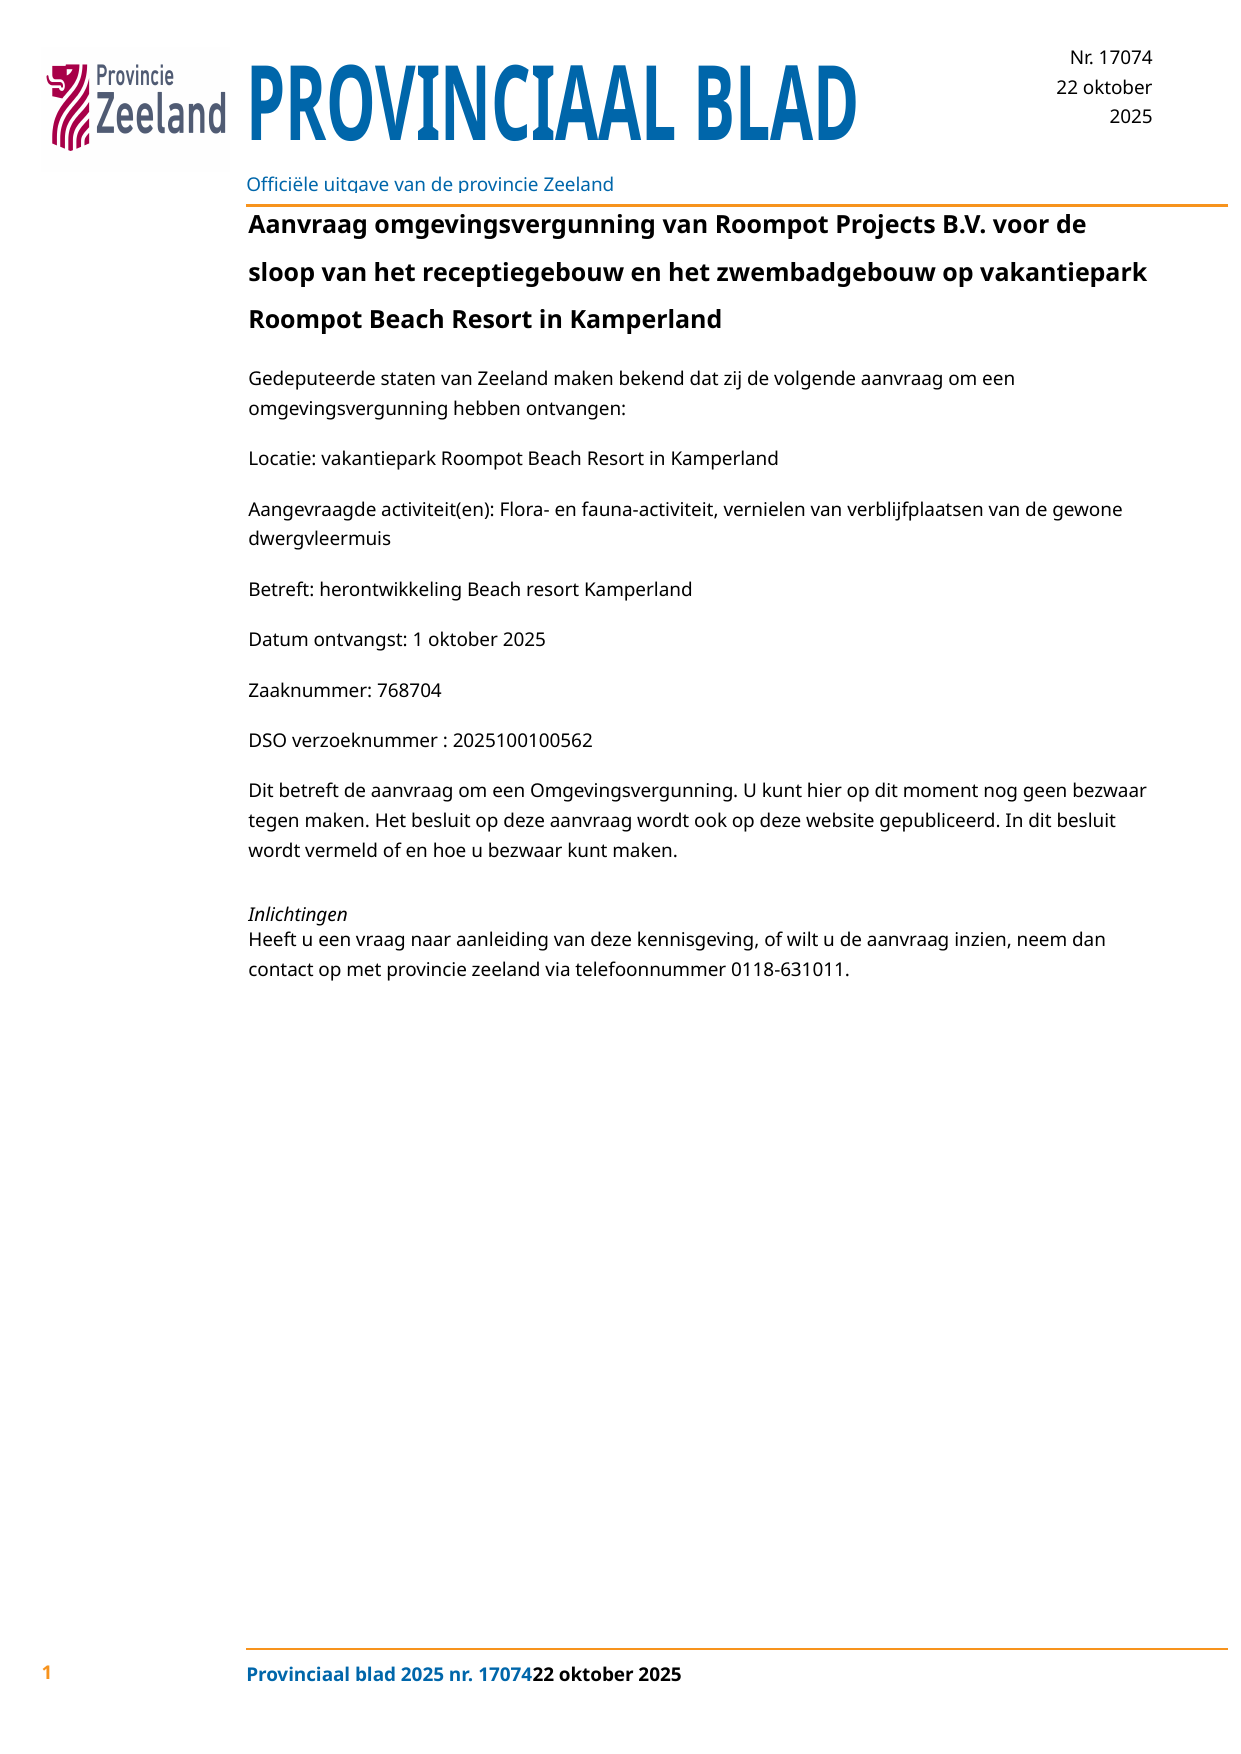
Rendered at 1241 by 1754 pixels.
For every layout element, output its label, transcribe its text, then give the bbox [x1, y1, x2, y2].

text Gedeputeerde staten van Zeeland maken bekend dat zij de volgende aanvraag om een omgevingsvergunning hebben ontvangen: [248, 366, 1152, 421]
text Aanvraag omgevingsvergunning van Roompot Projects B.V. voor de sloop van het receptiegebouw en het zwembadgebouw op vakantiepark Roompot Beach Resort in Kamperland [248, 207, 1152, 336]
text Heeft u een vraag naar aanleiding van deze kennisgeving, of wilt u de aanvraag inzien, neem dan contact op met provincie zeeland via telefoonnummer 0118-631011. [248, 926, 1152, 982]
text Zaaknummer: 768704 [248, 677, 1152, 702]
picture [41, 47, 231, 172]
text Inlichtingen [248, 901, 1152, 926]
text Datum ontvangst: 1 oktober 2025 [248, 626, 1152, 652]
text Locatie: vakantiepark Roompot Beach Resort in Kamperland [248, 446, 1152, 471]
text Betreft: herontwikkeling Beach resort Kamperland [248, 576, 1152, 602]
text Dit betreft de aanvraag om een Omgevingsvergunning. U kunt hier op dit moment nog geen bezwaar tegen maken. Het besluit op deze aanvraag wordt ook op deze website gepubliceerd. In dit besluit wordt vermeld of en hoe u bezwaar kunt maken. [248, 778, 1152, 862]
text Aangevraagde activiteit(en): Flora- en fauna-activiteit, vernielen van verblijfplaatsen van de gewone dwergvleermuis [248, 496, 1152, 551]
text DSO verzoeknummer : 2025100100562 [248, 727, 1152, 753]
